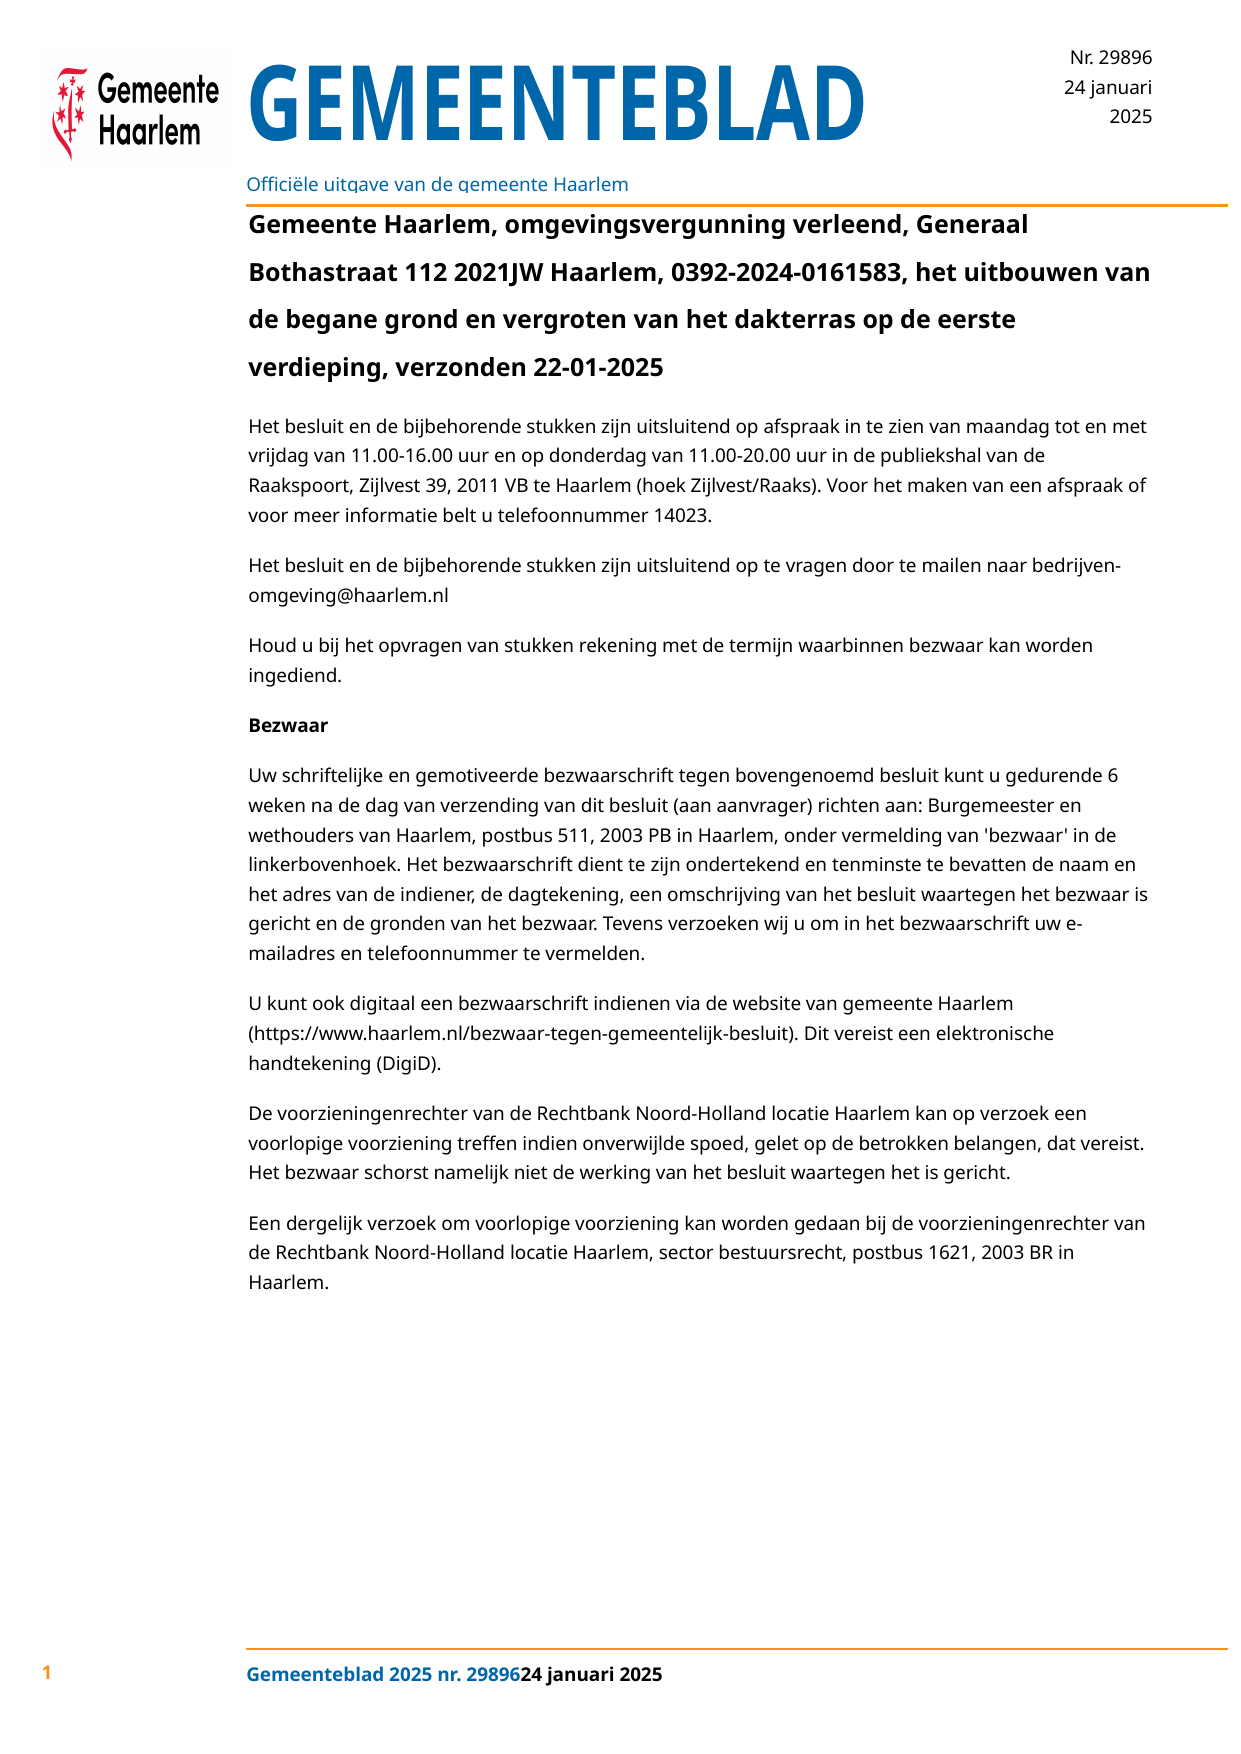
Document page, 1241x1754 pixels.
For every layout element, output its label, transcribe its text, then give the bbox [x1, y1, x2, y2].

text Het besluit en de bijbehorende stukken zijn uitsluitend op te vragen door te mailen naar bedrijven-omgeving@haarlem.nl [248, 552, 1152, 608]
picture [41, 47, 231, 172]
text Houd u bij het opvragen van stukken rekening met de termijn waarbinnen bezwaar kan worden ingediend. [248, 632, 1152, 688]
text Een dergelijk verzoek om voorlopige voorziening kan worden gedaan bij de voorzieningenrechter van de Rechtbank Noord-Holland locatie Haarlem, sector bestuursrecht, postbus 1621, 2003 BR in Haarlem. [248, 1210, 1152, 1295]
text Uw schriftelijke en gemotiveerde bezwaarschrift tegen bovengenoemd besluit kunt u gedurende 6 weken na de dag van verzending van dit besluit (aan aanvrager) richten aan: Burgemeester en wethouders van Haarlem, postbus 511, 2003 PB in Haarlem, onder vermelding van 'bezwaar' in de linkerbovenhoek. Het bezwaarschrift dient te zijn ondertekend en tenminste te bevatten de naam en het adres van de indiener, de dagtekening, een omschrijving van het besluit waartegen het bezwaar is gericht en de gronden van het bezwaar. Tevens verzoeken wij u om in het bezwaarschrift uw e-mailadres en telefoonnummer te vermelden. [248, 763, 1152, 966]
text Het besluit en de bijbehorende stukken zijn uitsluitend op afspraak in te zien van maandag tot en met vrijdag van 11.00-16.00 uur en op donderdag van 11.00-20.00 uur in de publiekshal van de Raakspoort, Zijlvest 39, 2011 VB te Haarlem (hoek Zijlvest/Raaks). Voor het maken van een afspraak of voor meer informatie belt u telefoonnummer 14023. [248, 413, 1152, 528]
text De voorzieningenrechter van de Rechtbank Noord-Holland locatie Haarlem kan op verzoek een voorlopige voorziening treffen indien onverwijlde spoed, gelet op de betrokken belangen, dat vereist. Het bezwaar schorst namelijk niet de werking van het besluit waartegen het is gericht. [248, 1100, 1152, 1185]
text Gemeente Haarlem, omgevingsvergunning verleend, Generaal Bothastraat 112 2021JW Haarlem, 0392-2024-0161583, het uitbouwen van de begane grond en vergroten van het dakterras op de eerste verdieping, verzonden 22-01-2025 [248, 207, 1152, 384]
text Bezwaar [248, 712, 1152, 738]
text U kunt ook digitaal een bezwaarschrift indienen via de website van gemeente Haarlem (https://www.haarlem.nl/bezwaar-tegen-gemeentelijk-besluit). Dit vereist een elektronische handtekening (DigiD). [248, 991, 1152, 1076]
